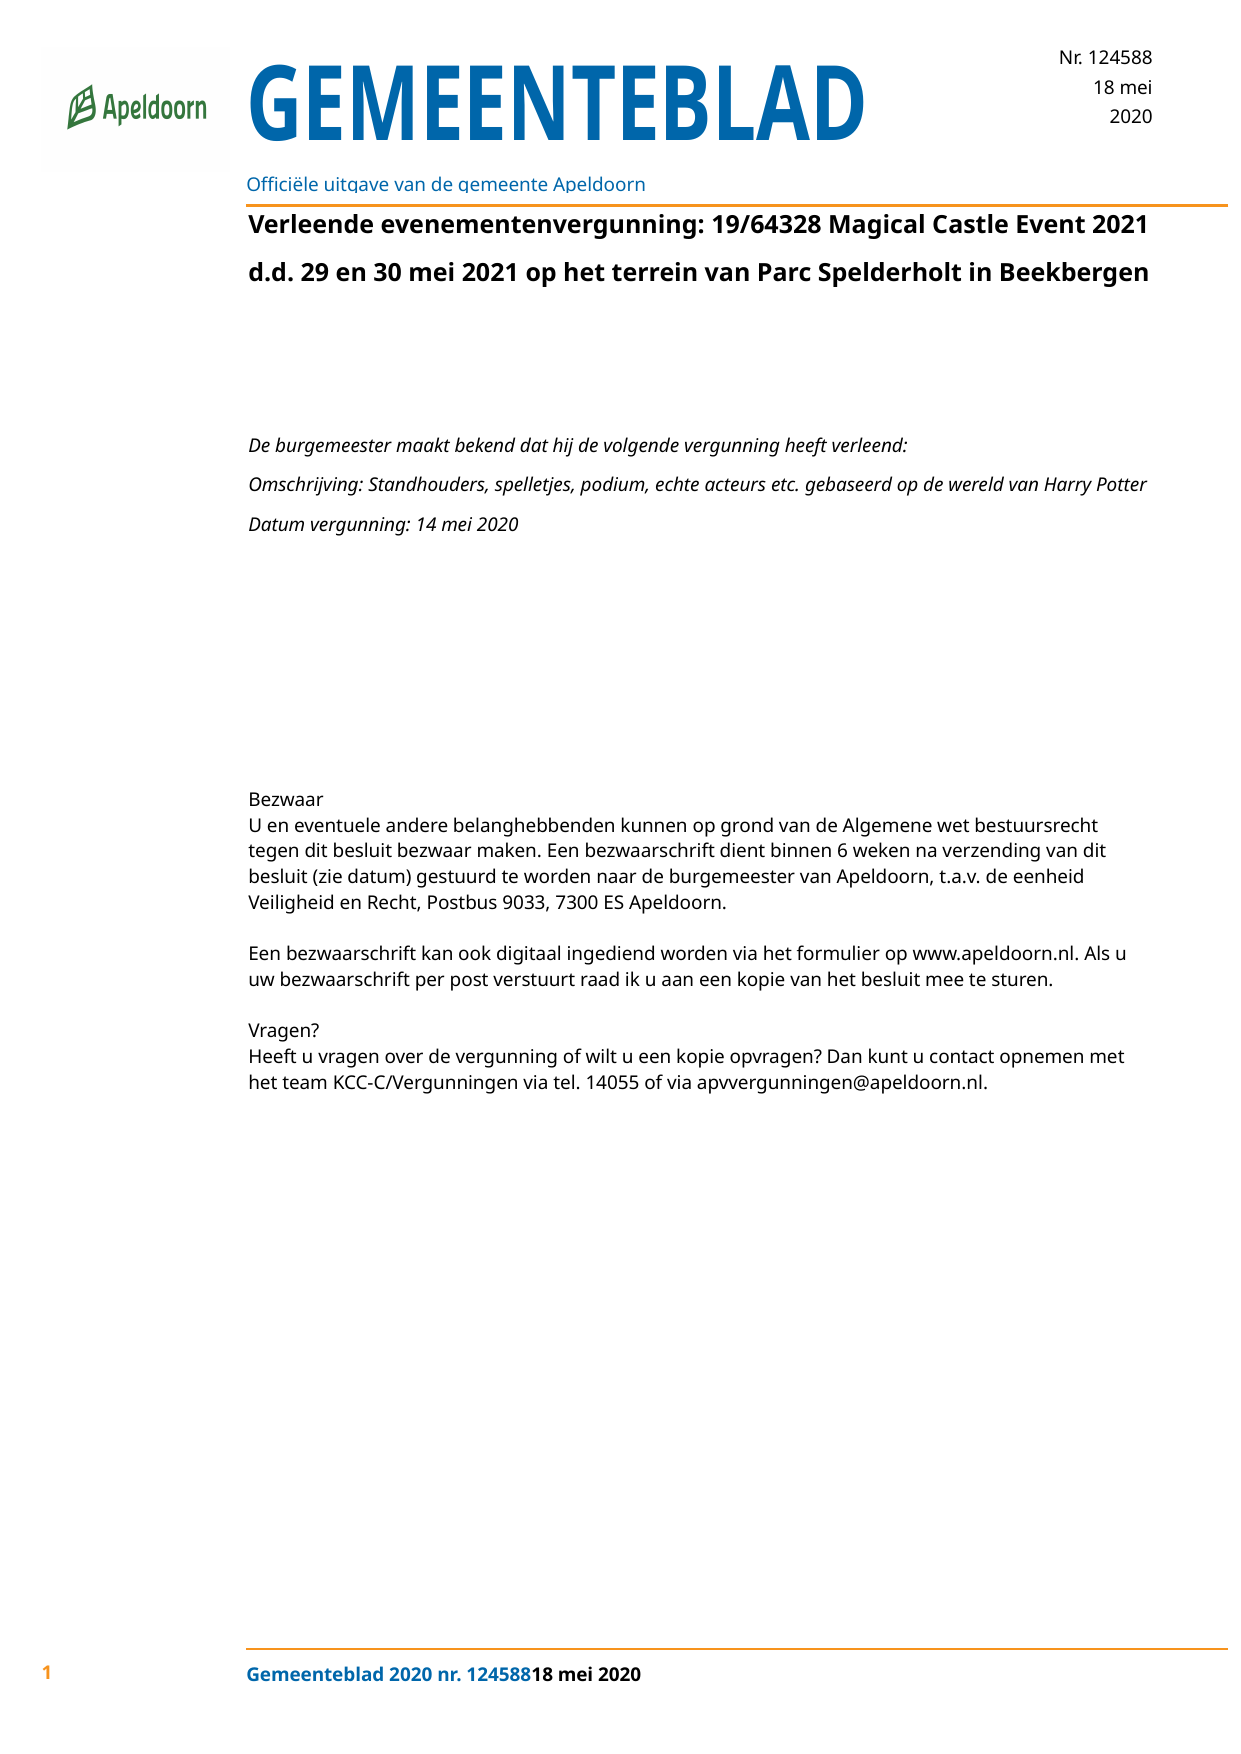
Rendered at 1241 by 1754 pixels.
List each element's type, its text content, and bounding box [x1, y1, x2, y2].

picture [41, 47, 231, 172]
text U en eventuele andere belanghebbenden kunnen op grond van de Algemene wet bestuursrecht tegen dit besluit bezwaar maken. Een bezwaarschrift dient binnen 6 weken na verzending van dit besluit (zie datum) gestuurd te worden naar de burgemeester van Apeldoorn, t.a.v. de eenheid Veiligheid en Recht, Postbus 9033, 7300 ES Apeldoorn. [248, 812, 1152, 915]
text Datum vergunning: 14 mei 2020 [248, 511, 1152, 537]
text Een bezwaarschrift kan ook digitaal ingediend worden via het formulier op www.apeldoorn.nl. Als u uw bezwaarschrift per post verstuurt raad ik u aan een kopie van het besluit mee te sturen. [248, 940, 1152, 992]
text Omschrijving: Standhouders, spelletjes, podium, echte acteurs etc. gebaseerd op de wereld van Harry Potter [248, 472, 1152, 497]
text Vragen? [248, 1018, 1152, 1043]
text Heeft u vragen over de vergunning of wilt u een kopie opvragen? Dan kunt u contact opnemen met het team KCC-C/Vergunningen via tel. 14055 of via apvvergunningen@apeldoorn.nl. [248, 1043, 1152, 1095]
text Verleende evenementenvergunning: 19/64328 Magical Castle Event 2021 d.d. 29 en 30 mei 2021 op het terrein van Parc Spelderholt in Beekbergen [248, 207, 1152, 288]
text De burgemeester maakt bekend dat hij de volgende vergunning heeft verleend: [248, 432, 1152, 458]
text Bezwaar [248, 786, 1152, 812]
